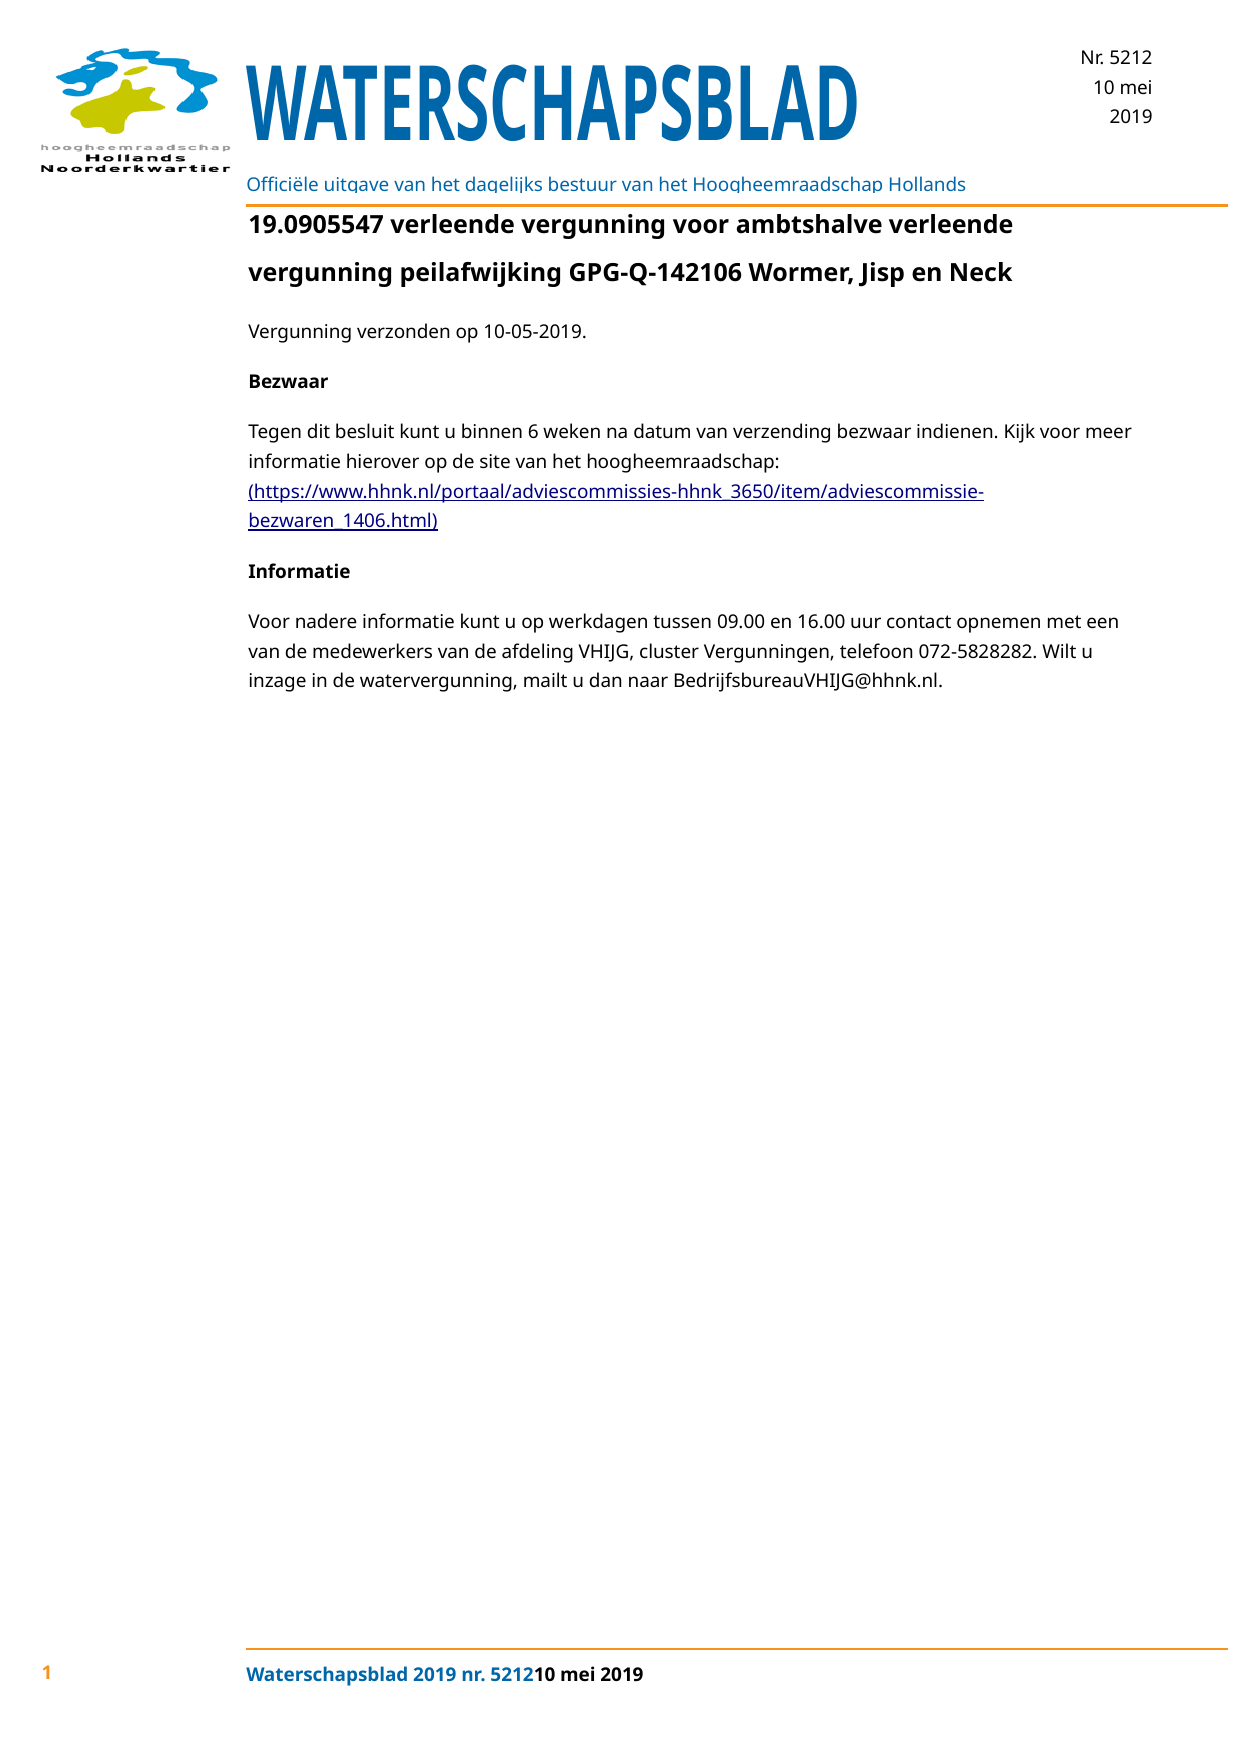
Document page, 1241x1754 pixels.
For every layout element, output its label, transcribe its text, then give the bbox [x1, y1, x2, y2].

text Vergunning verzonden op 10-05-2019. [248, 318, 1152, 344]
text Voor nadere informatie kunt u op werkdagen tussen 09.00 en 16.00 uur contact opnemen met een van de medewerkers van de afdeling VHIJG, cluster Vergunningen, telefoon 072-5828282. Wilt u inzage in de watervergunning, mailt u dan naar BedrijfsbureauVHIJG@hhnk.nl. [248, 608, 1152, 693]
text Tegen dit besluit kunt u binnen 6 weken na datum van verzending bezwaar indienen. Kijk voor meer informatie hierover op de site van het hoogheemraadschap: (https://www.hhnk.nl/portaal/adviescommissies-hhnk_3650/item/adviescommissie-bezwaren_1406.html) [248, 419, 1152, 533]
picture [41, 47, 231, 172]
text Informatie [248, 558, 1152, 584]
text 19.0905547 verleende vergunning voor ambtshalve verleende vergunning peilafwijking GPG-Q-142106 Wormer, Jisp en Neck [248, 207, 1152, 288]
text Bezwaar [248, 368, 1152, 394]
